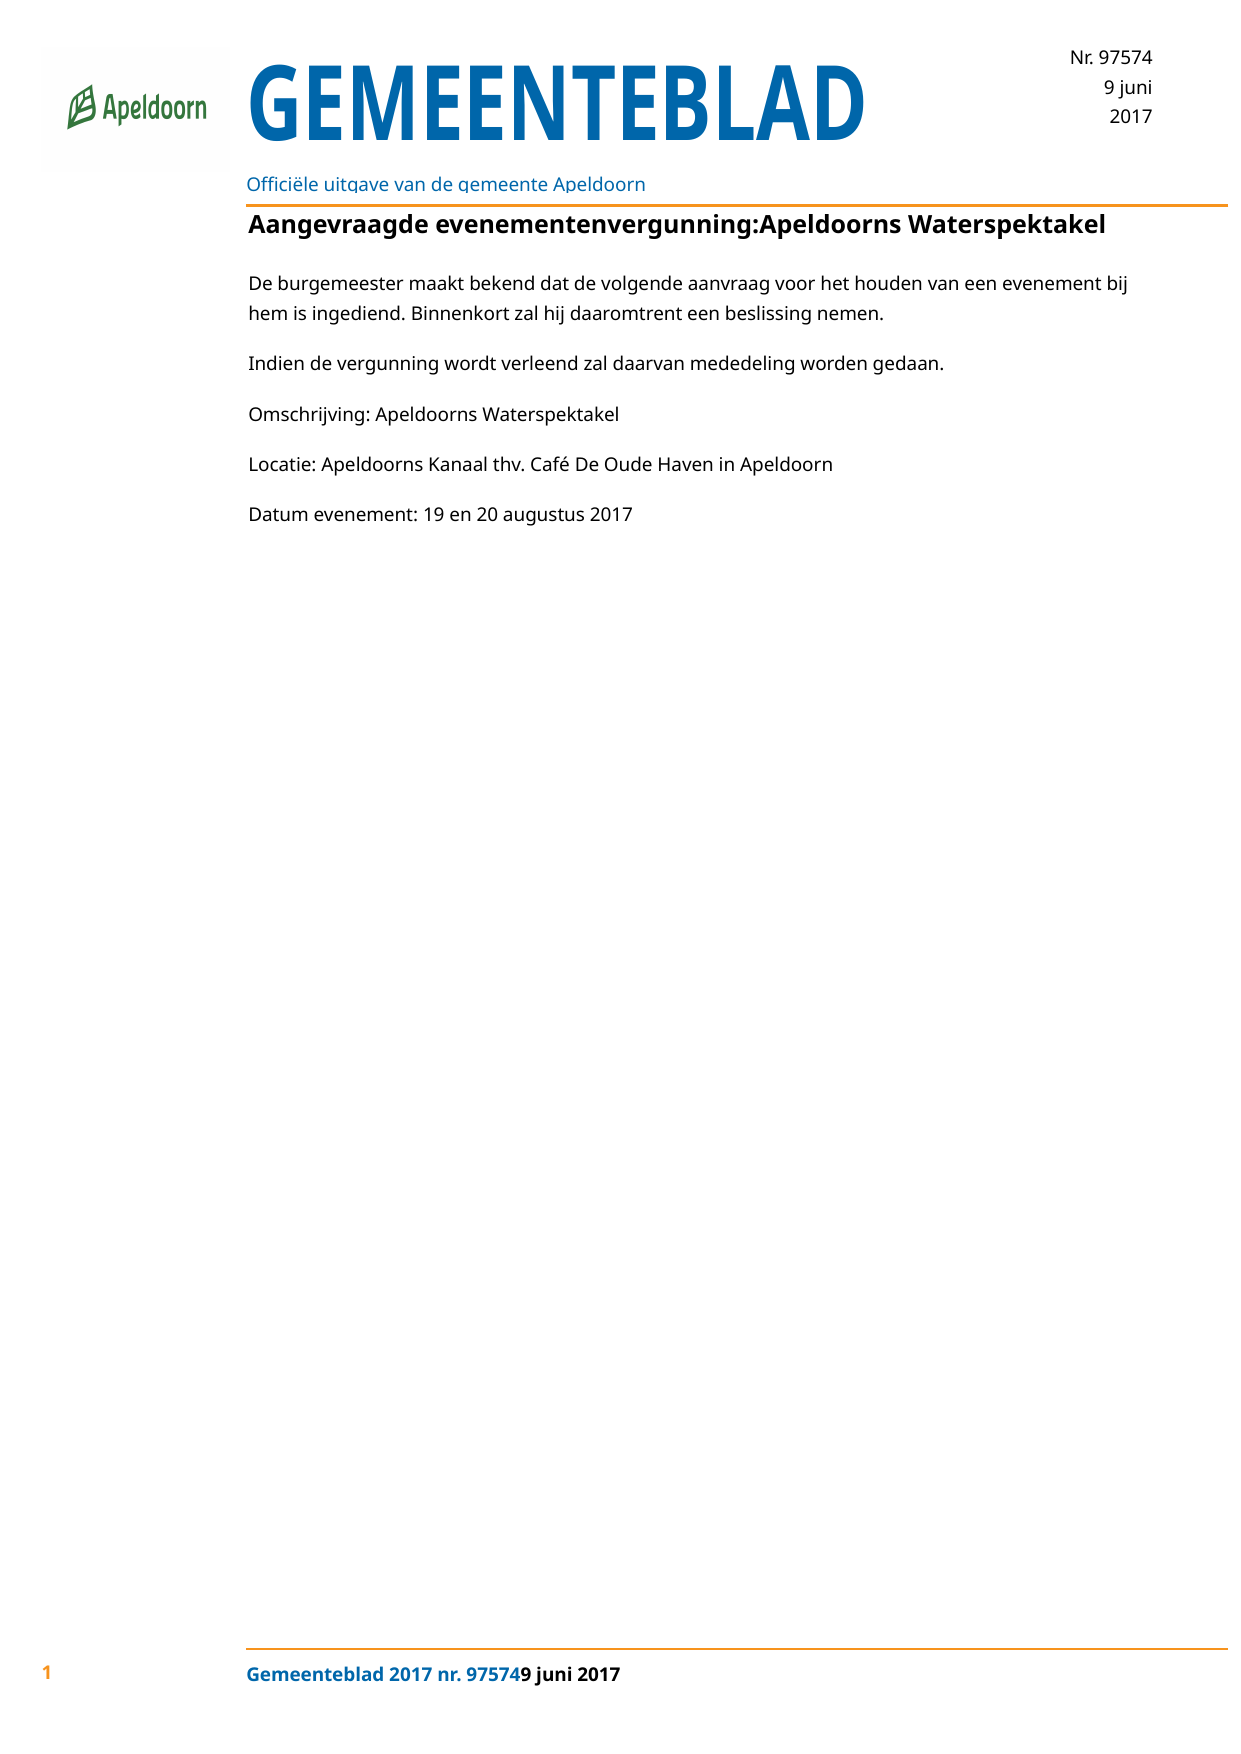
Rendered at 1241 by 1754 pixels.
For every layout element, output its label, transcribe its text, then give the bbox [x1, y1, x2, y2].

text Locatie: Apeldoorns Kanaal thv. Café De Oude Haven in Apeldoorn [248, 451, 1152, 477]
text Omschrijving: Apeldoorns Waterspektakel [248, 401, 1152, 426]
text Datum evenement: 19 en 20 augustus 2017 [248, 502, 1152, 527]
text De burgemeester maakt bekend dat de volgende aanvraag voor het houden van een evenement bij hem is ingediend. Binnenkort zal hij daaromtrent een beslissing nemen. [248, 270, 1152, 326]
text Indien de vergunning wordt verleend zal daarvan mededeling worden gedaan. [248, 350, 1152, 376]
picture [41, 47, 231, 172]
text Aangevraagde evenementenvergunning:Apeldoorns Waterspektakel [248, 207, 1152, 241]
